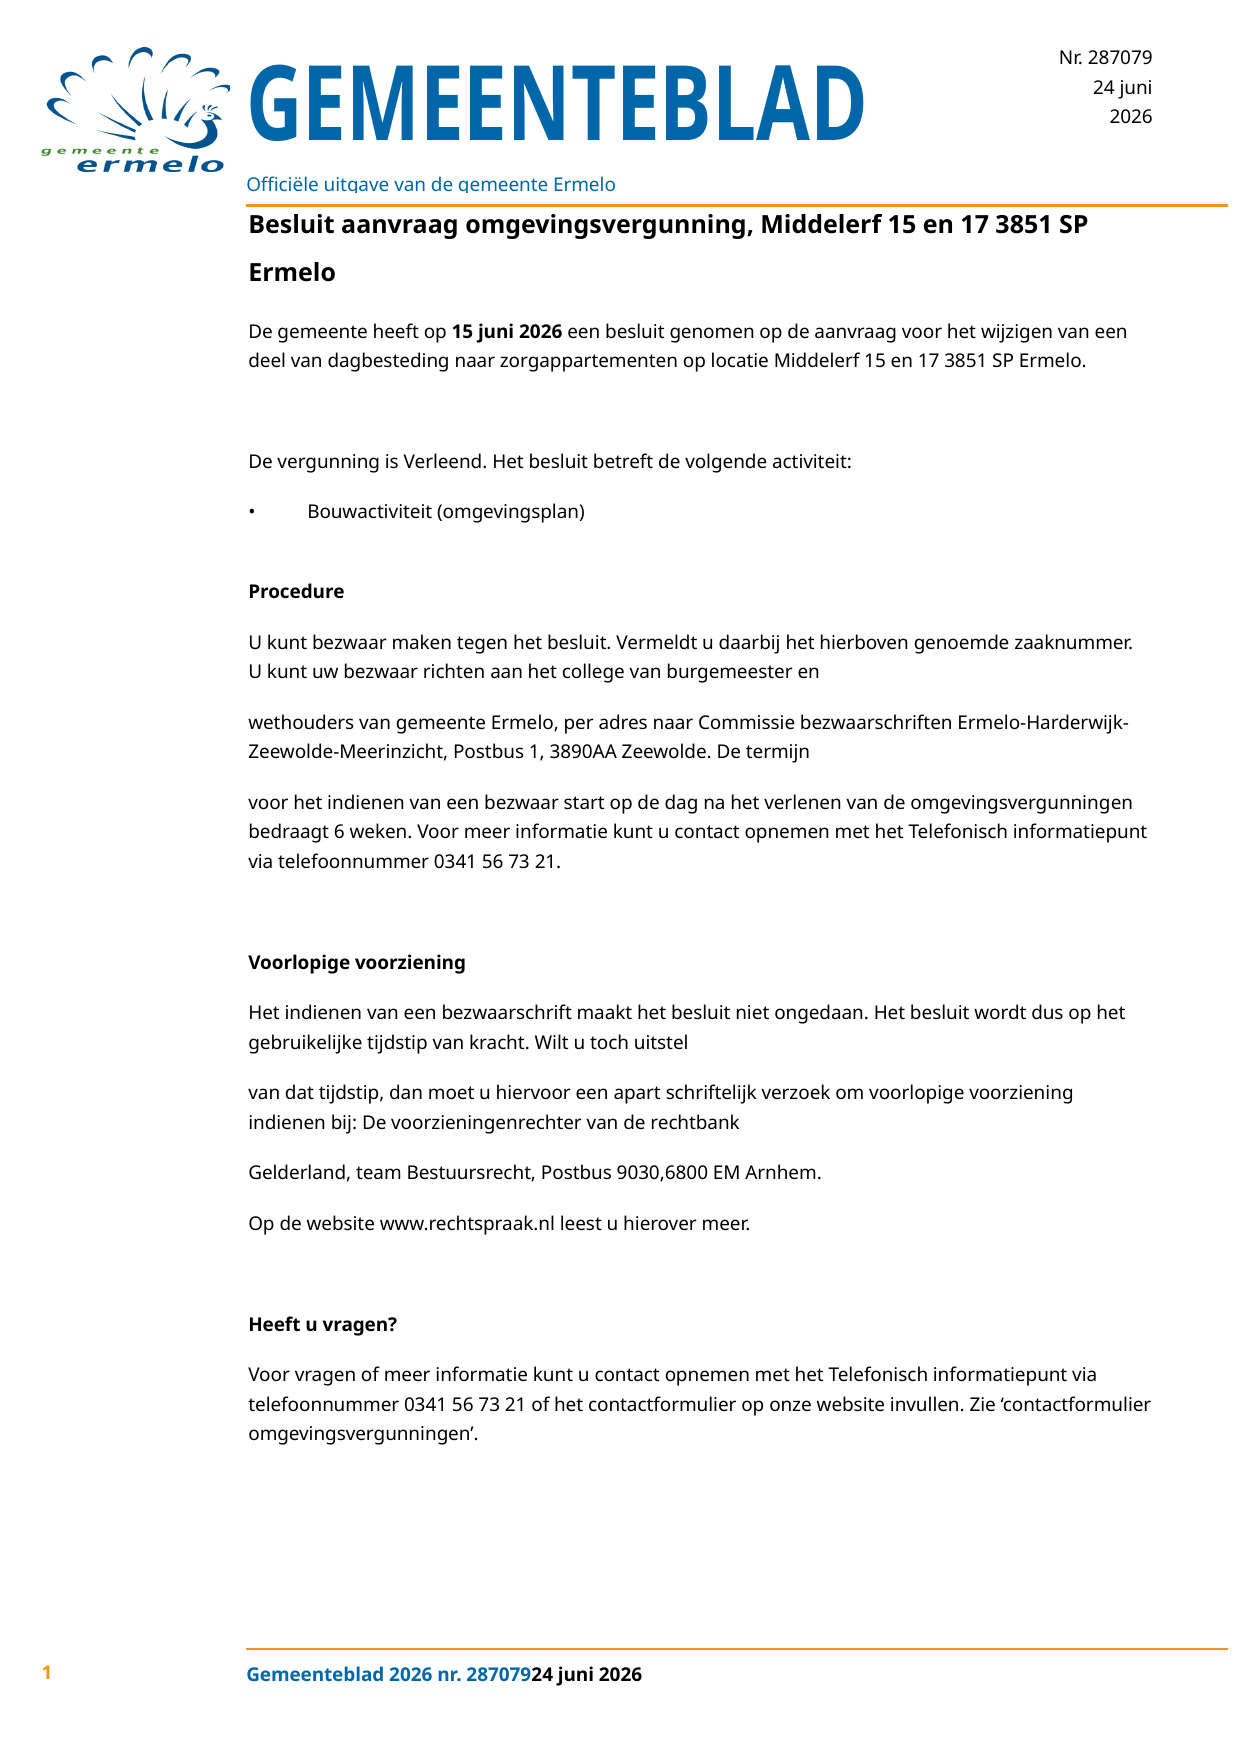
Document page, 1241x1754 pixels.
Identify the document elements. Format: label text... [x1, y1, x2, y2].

text van dat tijdstip, dan moet u hiervoor een apart schriftelijk verzoek om voorlopige voorziening indienen bij: De voorzieningenrechter van de rechtbank [248, 1079, 1152, 1135]
text voor het indienen van een bezwaar start op de dag na het verlenen van de omgevingsvergunningen bedraagt 6 weken. Voor meer informatie kunt u contact opnemen met het Telefonisch informatiepunt via telefoonnummer 0341 56 73 21. [248, 789, 1152, 874]
picture [41, 47, 231, 172]
text Voor vragen of meer informatie kunt u contact opnemen met het Telefonisch informatiepunt via telefoonnummer 0341 56 73 21 of het contactformulier op onze website invullen. Zie ‘contactformulier omgevingsvergunningen’. [248, 1361, 1152, 1446]
text De gemeente heeft op 15 juni 2026 een besluit genomen op de aanvraag voor het wijzigen van een deel van dagbesteding naar zorgappartementen op locatie Middelerf 15 en 17 3851 SP Ermelo. [248, 318, 1152, 373]
text Procedure [248, 579, 1152, 604]
text Gelderland, team Bestuursrecht, Postbus 9030,6800 EM Arnhem. [248, 1159, 1152, 1185]
text U kunt bezwaar maken tegen het besluit. Vermeldt u daarbij het hierboven genoemde zaaknummer. U kunt uw bezwaar richten aan het college van burgemeester en [248, 629, 1152, 684]
text wethouders van gemeente Ermelo, per adres naar Commissie bezwaarschriften Ermelo-Harderwijk-Zeewolde-Meerinzicht, Postbus 1, 3890AA Zeewolde. De termijn [248, 709, 1152, 764]
text De vergunning is Verleend. Het besluit betreft de volgende activiteit: [248, 448, 1152, 474]
text Heeft u vragen? [248, 1311, 1152, 1337]
list Bouwactiviteit (omgevingsplan) [248, 499, 1152, 524]
text Voorlopige voorziening [248, 949, 1152, 975]
text Op de website www.rechtspraak.nl leest u hierover meer. [248, 1210, 1152, 1236]
text Het indienen van een bezwaarschrift maakt het besluit niet ongedaan. Het besluit wordt dus op het gebruikelijke tijdstip van kracht. Wilt u toch uitstel [248, 999, 1152, 1055]
text Besluit aanvraag omgevingsvergunning, Middelerf 15 en 17 3851 SP Ermelo [248, 207, 1152, 288]
